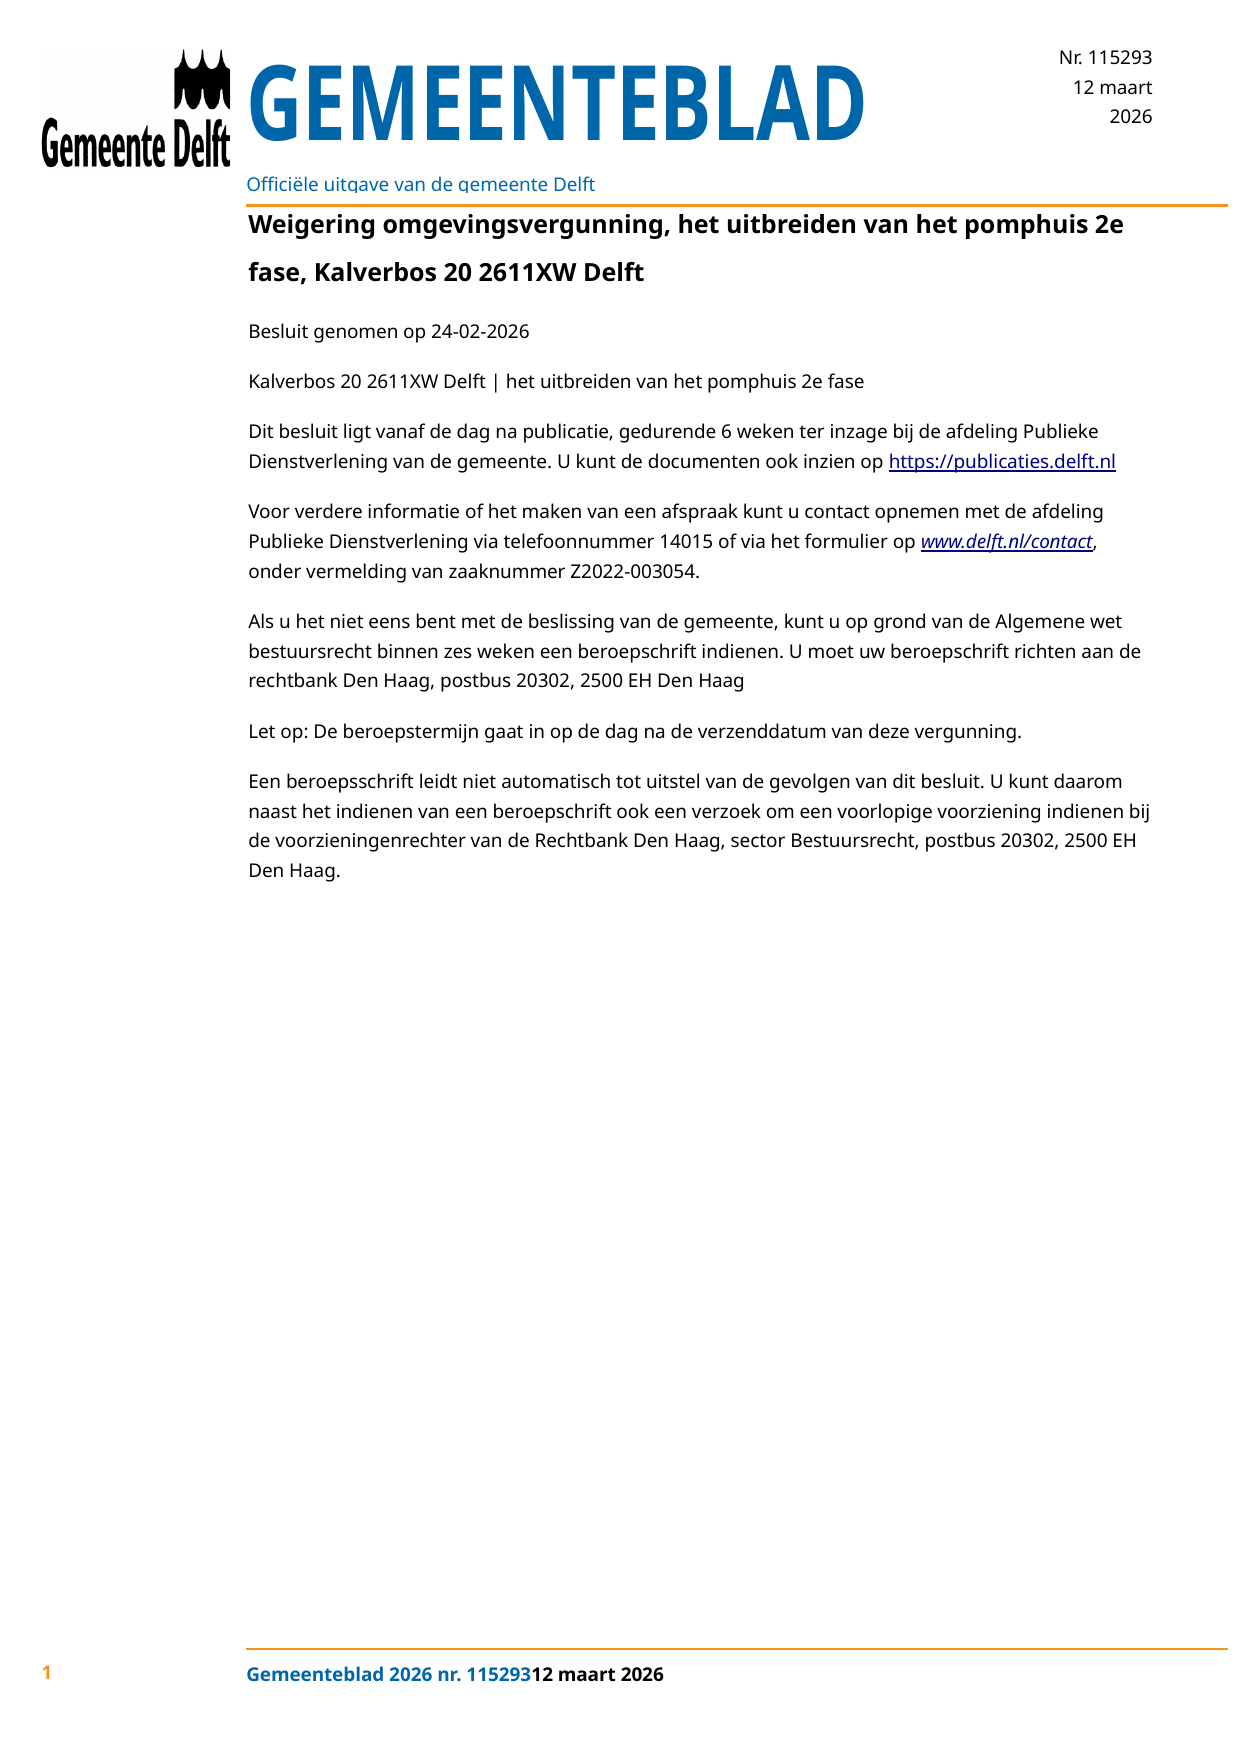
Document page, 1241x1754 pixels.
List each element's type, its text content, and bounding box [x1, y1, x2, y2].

text Let op: De beroepstermijn gaat in op de dag na de verzenddatum van deze vergunning. [248, 718, 1152, 744]
text Als u het niet eens bent met de beslissing van de gemeente, kunt u op grond van de Algemene wet bestuursrecht binnen zes weken een beroepschrift indienen. U moet uw beroepschrift richten aan de rechtbank Den Haag, postbus 20302, 2500 EH Den Haag [248, 608, 1152, 693]
text Weigering omgevingsvergunning, het uitbreiden van het pomphuis 2e fase, Kalverbos 20 2611XW Delft [248, 207, 1152, 288]
text Een beroepsschrift leidt niet automatisch tot uitstel van de gevolgen van dit besluit. U kunt daarom naast het indienen van een beroepschrift ook een verzoek om een voorlopige voorziening indienen bij de voorzieningenrechter van de Rechtbank Den Haag, sector Bestuursrecht, postbus 20302, 2500 EH Den Haag. [248, 768, 1152, 883]
text Kalverbos 20 2611XW Delft | het uitbreiden van het pomphuis 2e fase [248, 368, 1152, 394]
text Besluit genomen op 24-02-2026 [248, 318, 1152, 344]
picture [41, 47, 231, 172]
text Dit besluit ligt vanaf de dag na publicatie, gedurende 6 weken ter inzage bij de afdeling Publieke Dienstverlening van de gemeente. U kunt de documenten ook inzien op https://publicaties.delft.nl [248, 419, 1152, 474]
text Voor verdere informatie of het maken van een afspraak kunt u contact opnemen met de afdeling Publieke Dienstverlening via telefoonnummer 14015 of via het formulier op www.delft.nl/contact, onder vermelding van zaaknummer Z2022-003054. [248, 499, 1152, 584]
